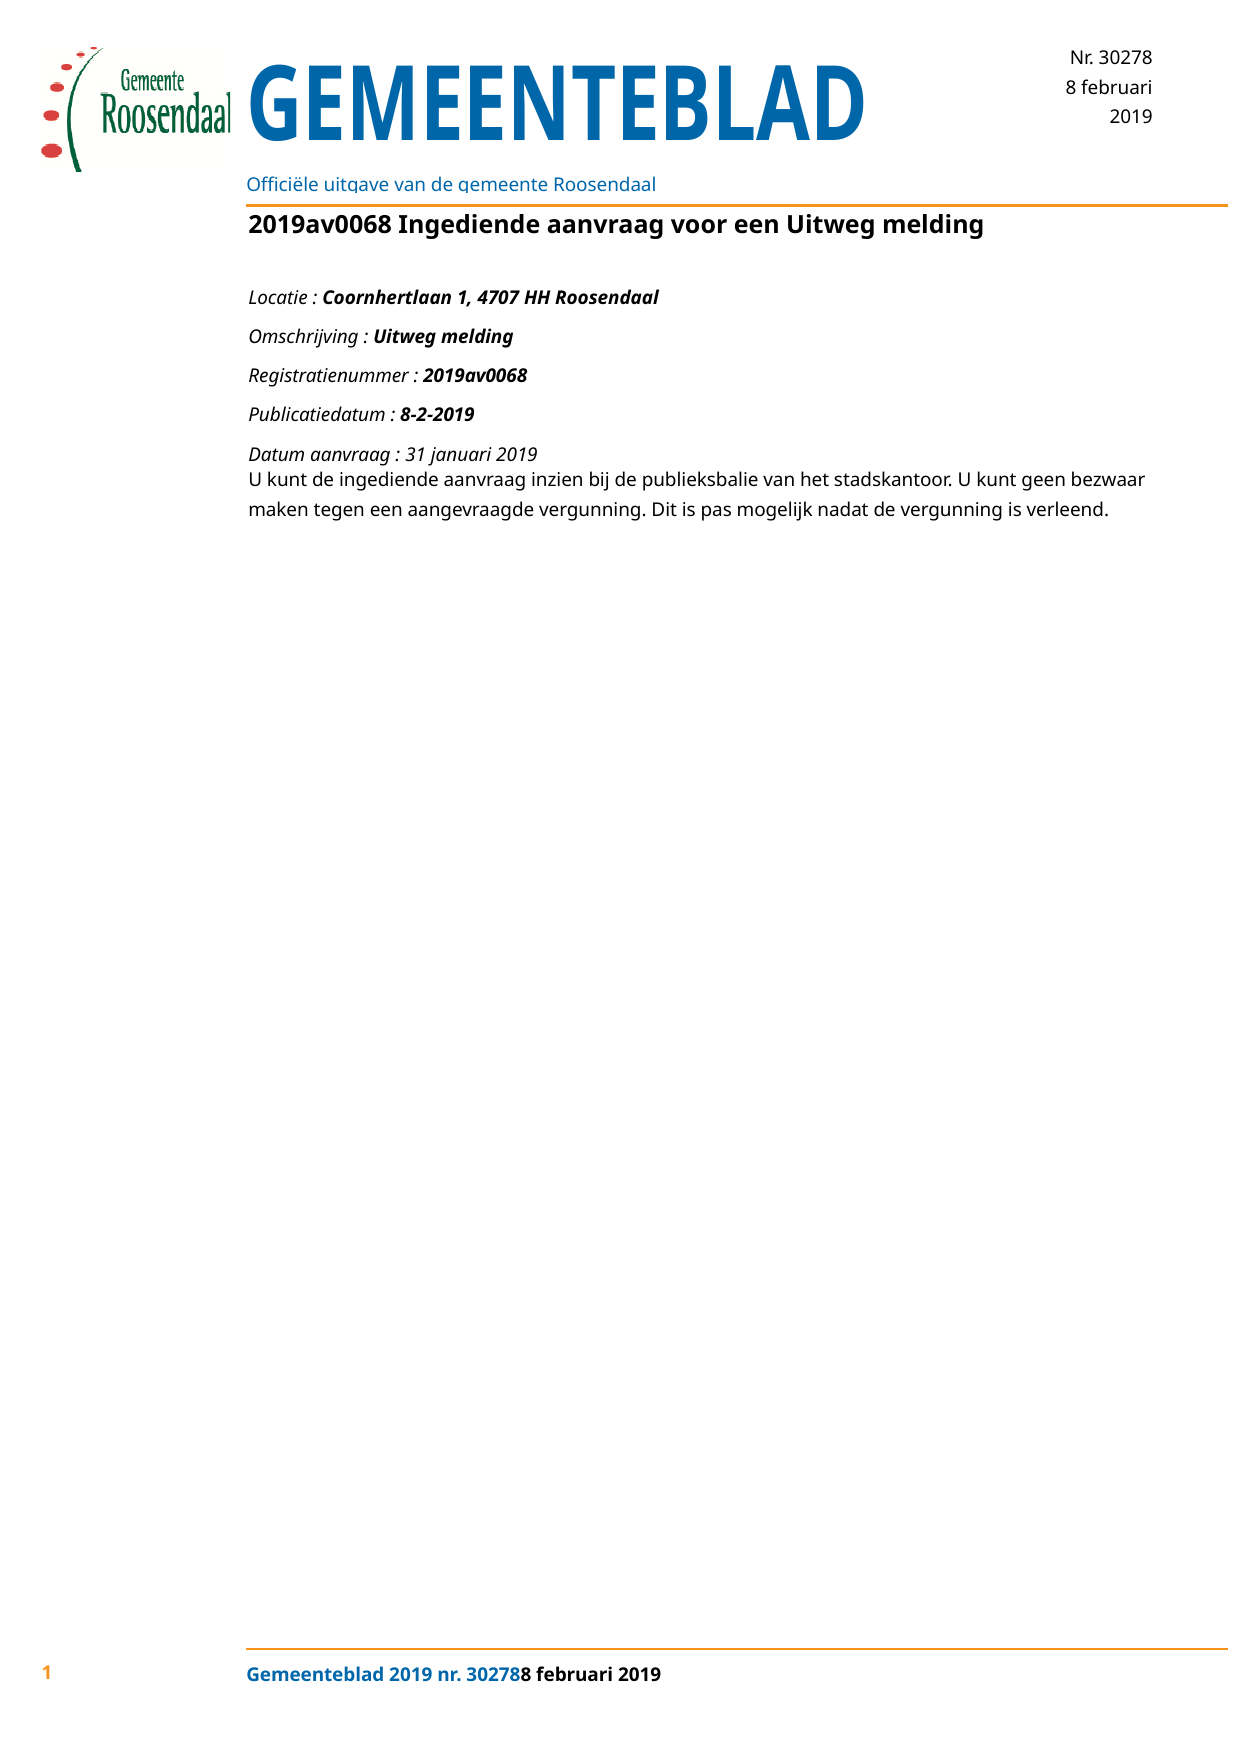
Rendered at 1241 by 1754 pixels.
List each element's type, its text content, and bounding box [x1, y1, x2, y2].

picture [41, 47, 231, 172]
text Publicatiedatum : 8-2-2019 [248, 402, 1152, 427]
text Datum aanvraag : 31 januari 2019 [248, 441, 1152, 467]
text Locatie : Coornhertlaan 1, 4707 HH Roosendaal [248, 284, 1152, 309]
text Omschrijving : Uitweg melding [248, 323, 1152, 349]
text U kunt de ingediende aanvraag inzien bij de publieksbalie van het stadskantoor. U kunt geen bezwaar maken tegen een aangevraagde vergunning. Dit is pas mogelijk nadat de vergunning is verleend. [248, 467, 1152, 522]
text Registratienummer : 2019av0068 [248, 362, 1152, 388]
text 2019av0068 Ingediende aanvraag voor een Uitweg melding [248, 207, 1152, 241]
